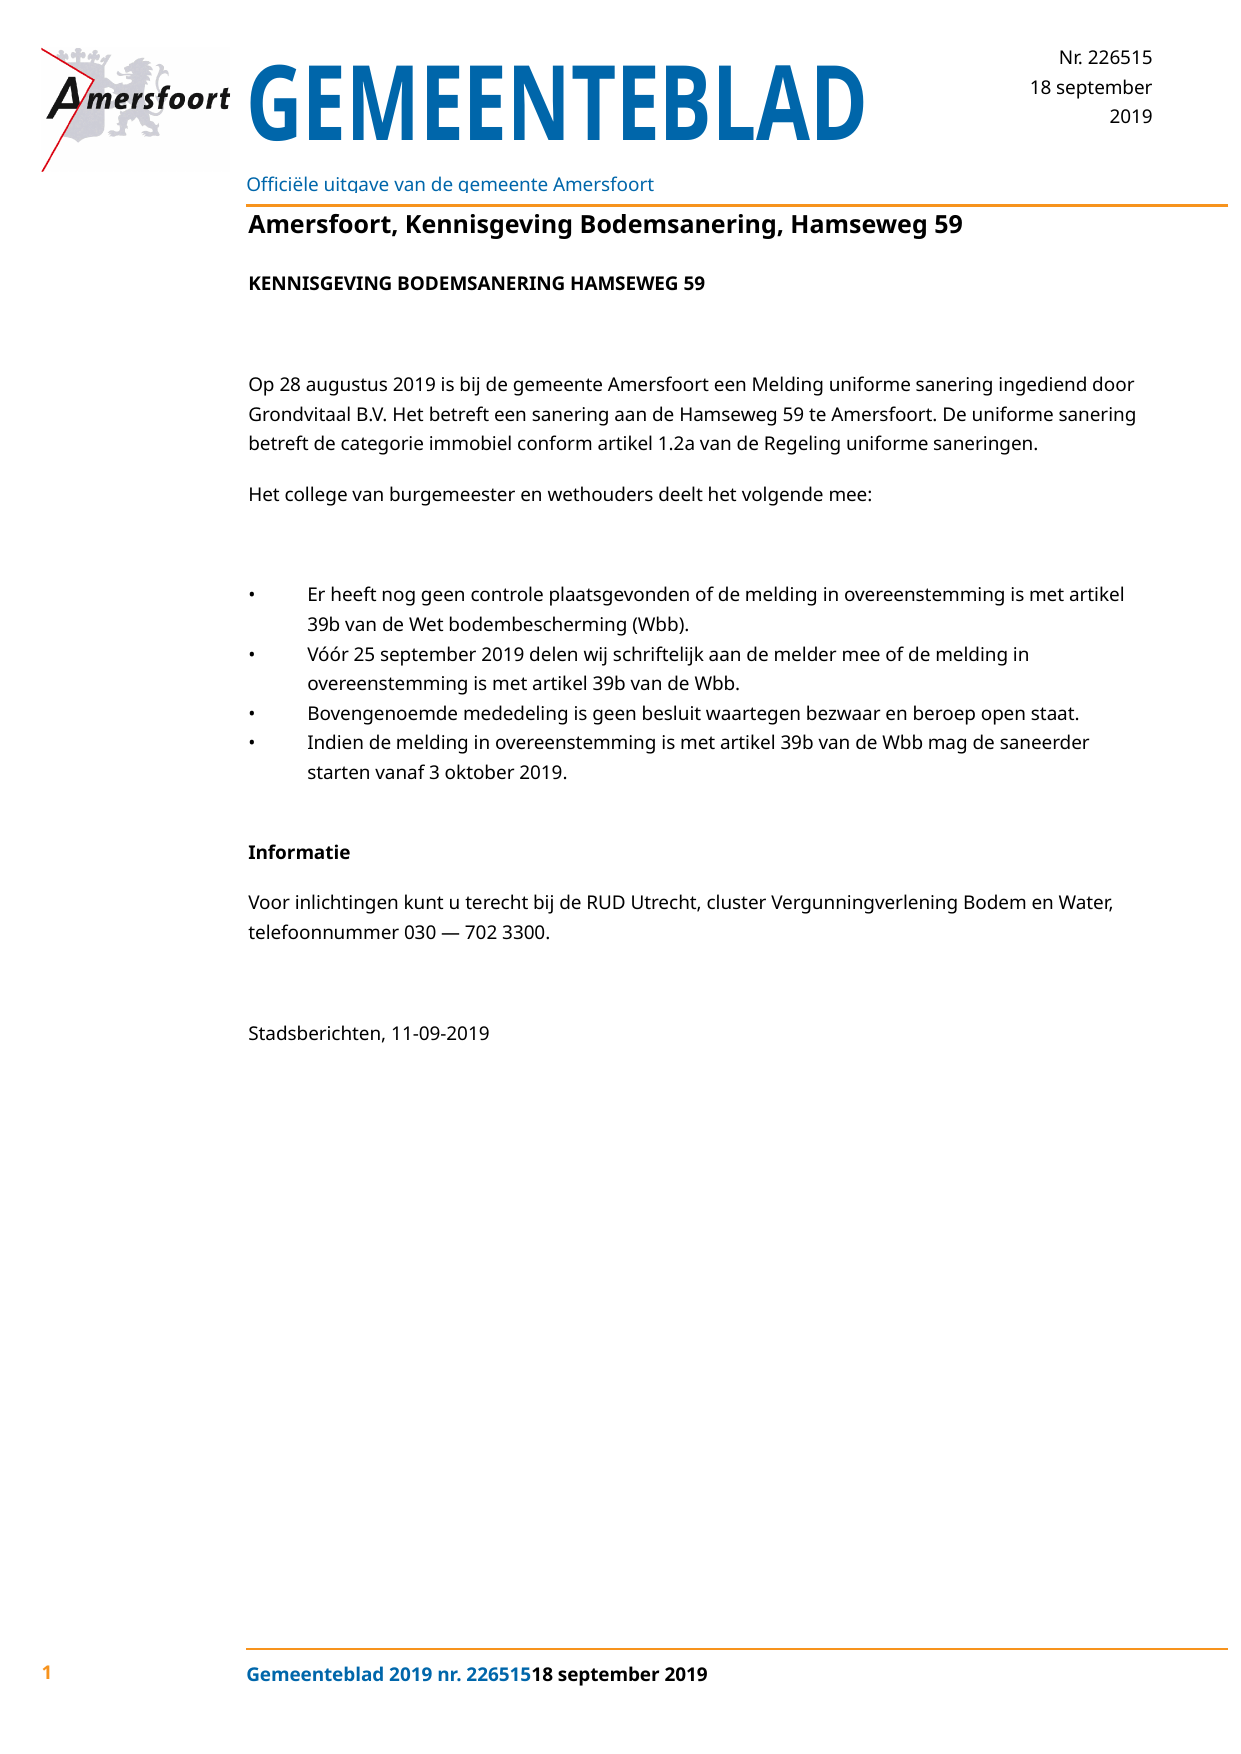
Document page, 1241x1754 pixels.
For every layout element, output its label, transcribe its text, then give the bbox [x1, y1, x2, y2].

text Voor inlichtingen kunt u terecht bij de RUD Utrecht, cluster Vergunningverlening Bodem en Water, telefoonnummer 030 — 702 3300. [248, 889, 1152, 945]
text KENNISGEVING BODEMSANERING HAMSEWEG 59 [248, 270, 1152, 296]
text Amersfoort, Kennisgeving Bodemsanering, Hamseweg 59 [248, 207, 1152, 241]
text Stadsberichten, 11-09-2019 [248, 1020, 1152, 1046]
picture [41, 47, 231, 172]
list Er heeft nog geen controle plaatsgevonden of de melding in overeenstemming is met artikel 39b van de Wet bodembescherming (Wbb). [248, 582, 1152, 637]
list Bovengenoemde mededeling is geen besluit waartegen bezwaar en beroep open staat. [248, 700, 1152, 726]
text Op 28 augustus 2019 is bij de gemeente Amersfoort een Melding uniforme sanering ingediend door Grondvitaal B.V. Het betreft een sanering aan de Hamseweg 59 te Amersfoort. De uniforme sanering betreft de categorie immobiel conform artikel 1.2a van de Regeling uniforme saneringen. [248, 371, 1152, 456]
list Vóór 25 september 2019 delen wij schriftelijk aan de melder mee of de melding in overeenstemming is met artikel 39b van de Wbb. [248, 641, 1152, 696]
text Informatie [248, 839, 1152, 865]
text Het college van burgemeester en wethouders deelt het volgende mee: [248, 481, 1152, 506]
list Indien de melding in overeenstemming is met artikel 39b van de Wbb mag de saneerder starten vanaf 3 oktober 2019. [248, 729, 1152, 785]
